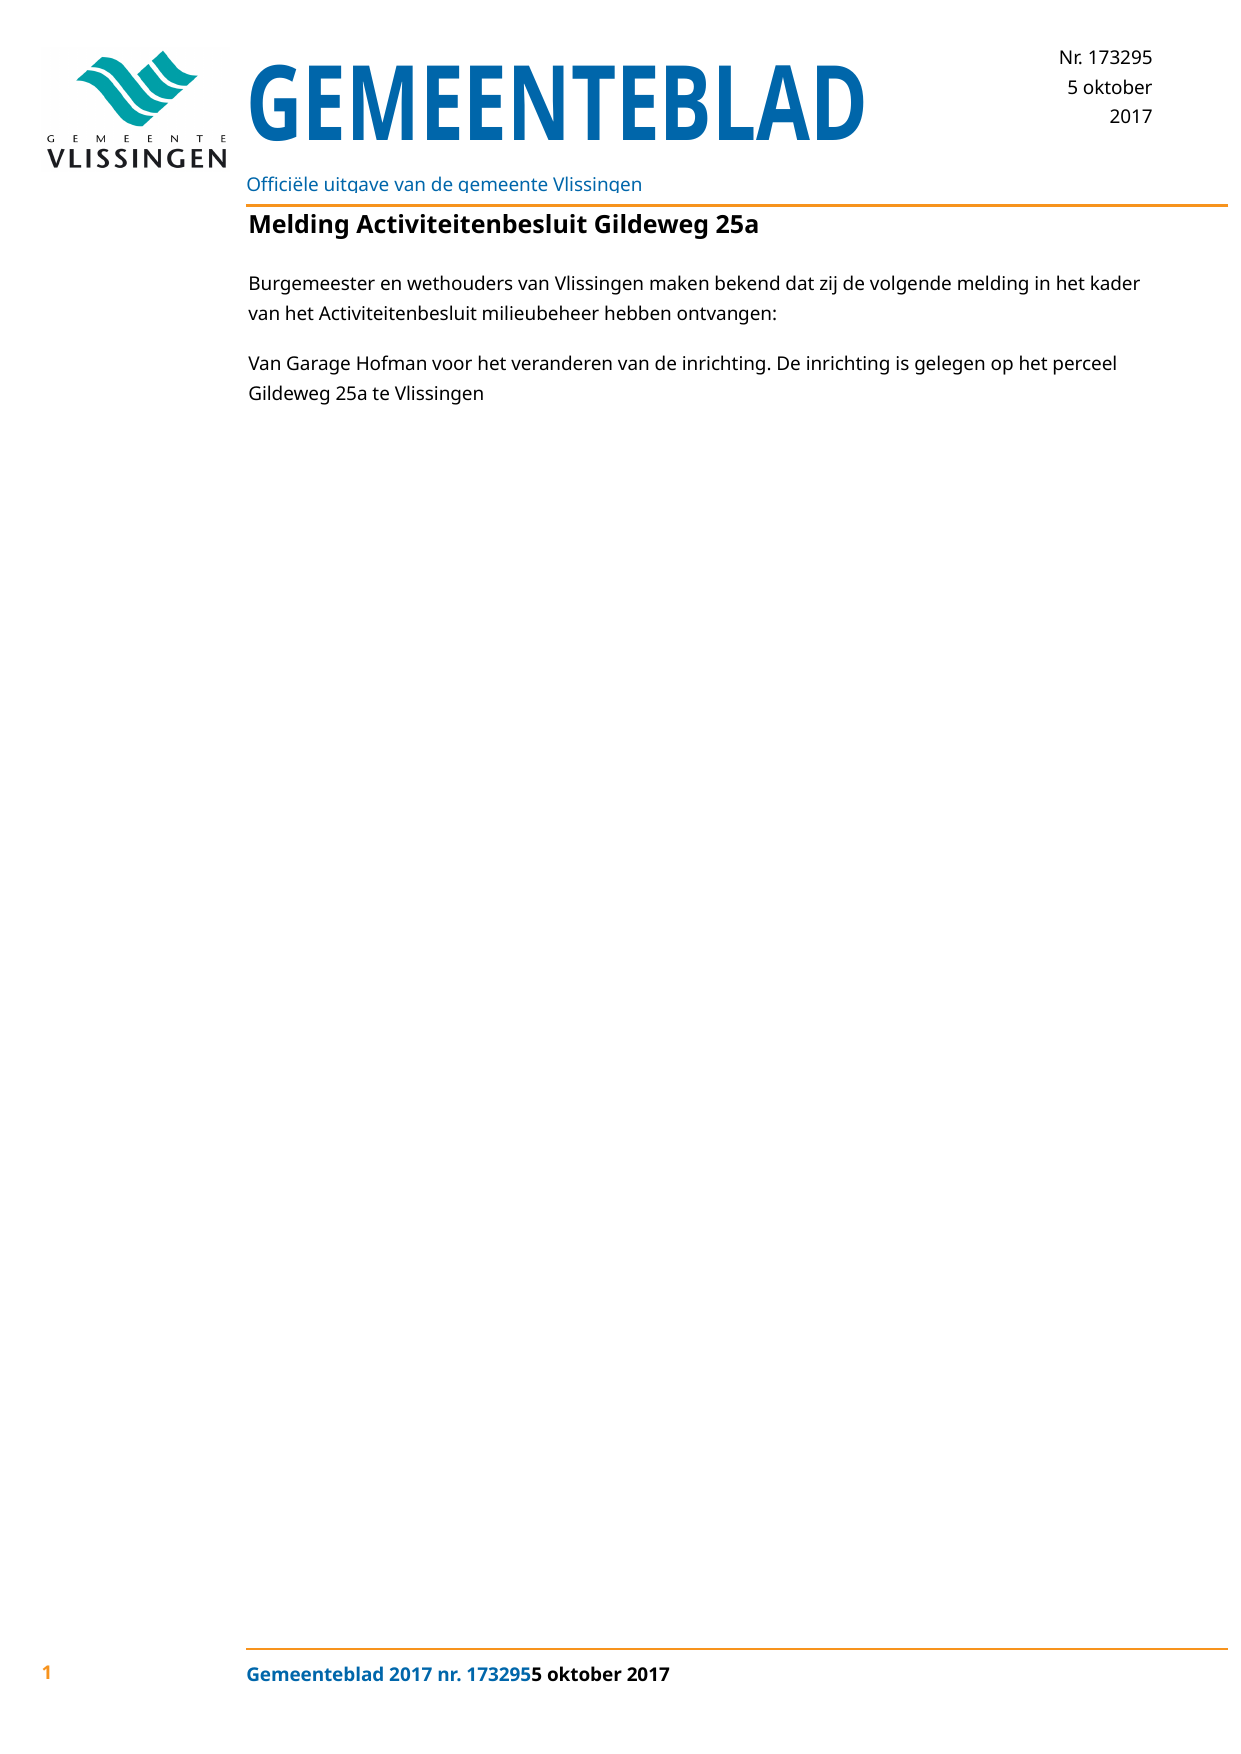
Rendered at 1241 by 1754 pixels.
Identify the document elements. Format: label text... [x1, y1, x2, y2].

picture [41, 47, 231, 172]
text Melding Activiteitenbesluit Gildeweg 25a [248, 207, 1152, 241]
text Van Garage Hofman voor het veranderen van de inrichting. De inrichting is gelegen op het perceel Gildeweg 25a te Vlissingen [248, 350, 1152, 406]
text Burgemeester en wethouders van Vlissingen maken bekend dat zij de volgende melding in het kader van het Activiteitenbesluit milieubeheer hebben ontvangen: [248, 270, 1152, 326]
